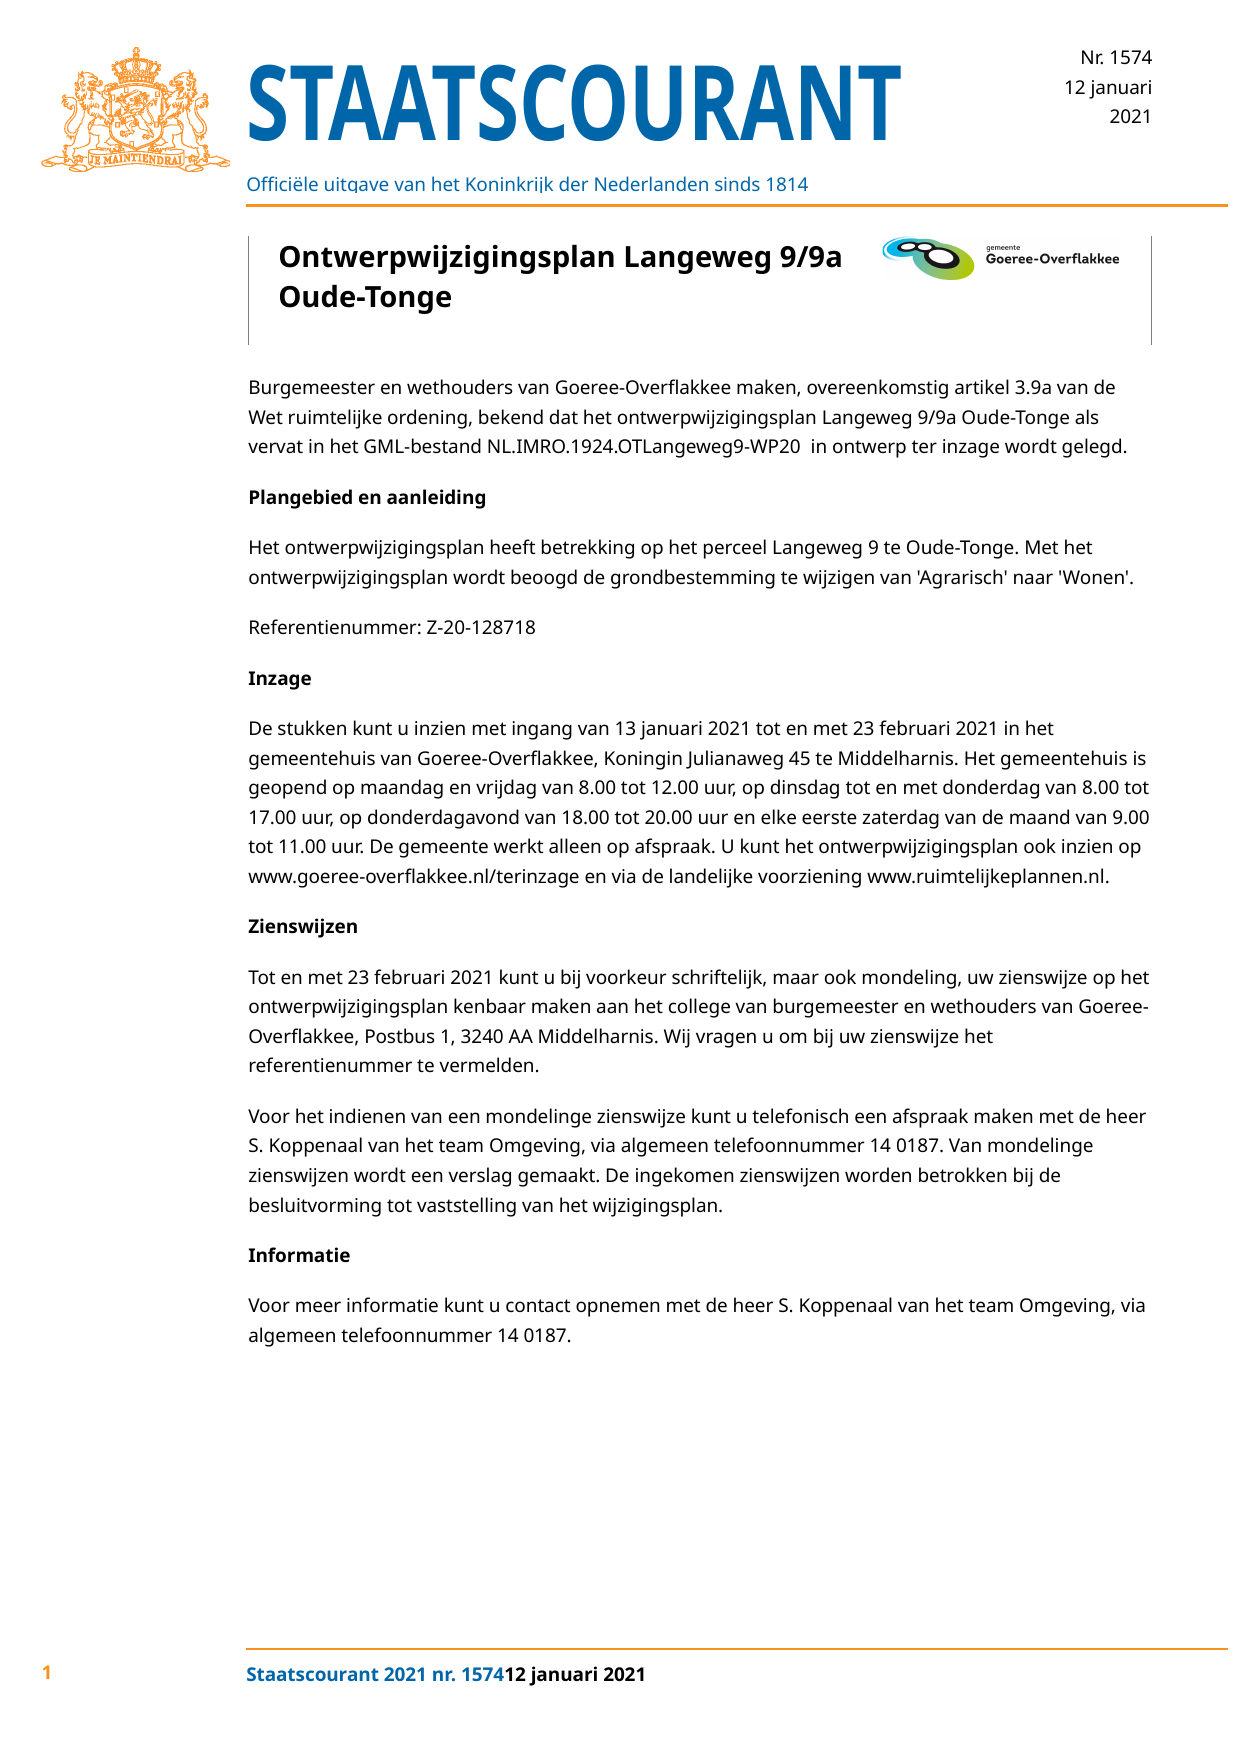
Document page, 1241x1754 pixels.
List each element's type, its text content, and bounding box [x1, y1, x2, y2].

picture [882, 236, 1119, 280]
table_header Ontwerpwijzigingsplan Langeweg 9/9a Oude-Tonge [249, 236, 850, 345]
text Referentienummer: Z-20-128718 [248, 614, 1152, 640]
text De stukken kunt u inzien met ingang van 13 januari 2021 tot en met 23 februari 2021 in het gemeentehuis van Goeree-Overflakkee, Koningin Julianaweg 45 te Middelharnis. Het gemeentehuis is geopend op maandag en vrijdag van 8.00 tot 12.00 uur, op dinsdag tot en met donderdag van 8.00 tot 17.00 uur, op donderdagavond van 18.00 tot 20.00 uur en elke eerste zaterdag van de maand van 9.00 tot 11.00 uur. De gemeente werkt alleen op afspraak. U kunt het ontwerpwijzigingsplan ook inzien op www.goeree-overflakkee.nl/terinzage en via de landelijke voorziening www.ruimtelijkeplannen.nl. [248, 715, 1152, 889]
text Zienswijzen [248, 913, 1152, 939]
text Voor het indienen van een mondelinge zienswijze kunt u telefonisch een afspraak maken met de heer S. Koppenaal van het team Omgeving, via algemeen telefoonnummer 14 0187. Van mondelinge zienswijzen wordt een verslag gemaakt. De ingekomen zienswijzen worden betrokken bij de besluitvorming tot vaststelling van het wijzigingsplan. [248, 1103, 1152, 1217]
text Inzage [248, 665, 1152, 690]
text Voor meer informatie kunt u contact opnemen met de heer S. Koppenaal van het team Omgeving, via algemeen telefoonnummer 14 0187. [248, 1293, 1152, 1348]
text Het ontwerpwijzigingsplan heeft betrekking op het perceel Langeweg 9 te Oude-Tonge. Met het ontwerpwijzigingsplan wordt beoogd de grondbestemming te wijzigen van 'Agrarisch' naar 'Wonen'. [248, 534, 1152, 589]
text Tot en met 23 februari 2021 kunt u bij voorkeur schriftelijk, maar ook mondeling, uw zienswijze op het ontwerpwijzigingsplan kenbaar maken aan het college van burgemeester en wethouders van Goeree-Overflakkee, Postbus 1, 3240 AA Middelharnis. Wij vragen u om bij uw zienswijze het referentienummer te vermelden. [248, 964, 1152, 1078]
table_header [850, 236, 1151, 345]
picture [41, 47, 231, 172]
text Informatie [248, 1242, 1152, 1268]
text Plangebied en aanleiding [248, 484, 1152, 509]
text Burgemeester en wethouders van Goeree-Overflakkee maken, overeenkomstig artikel 3.9a van de Wet ruimtelijke ordening, bekend dat het ontwerpwijzigingsplan Langeweg 9/9a Oude-Tonge als vervat in het GML-bestand NL.IMRO.1924.OTLangeweg9-WP20 in ontwerp ter inzage wordt gelegd. [248, 374, 1152, 459]
